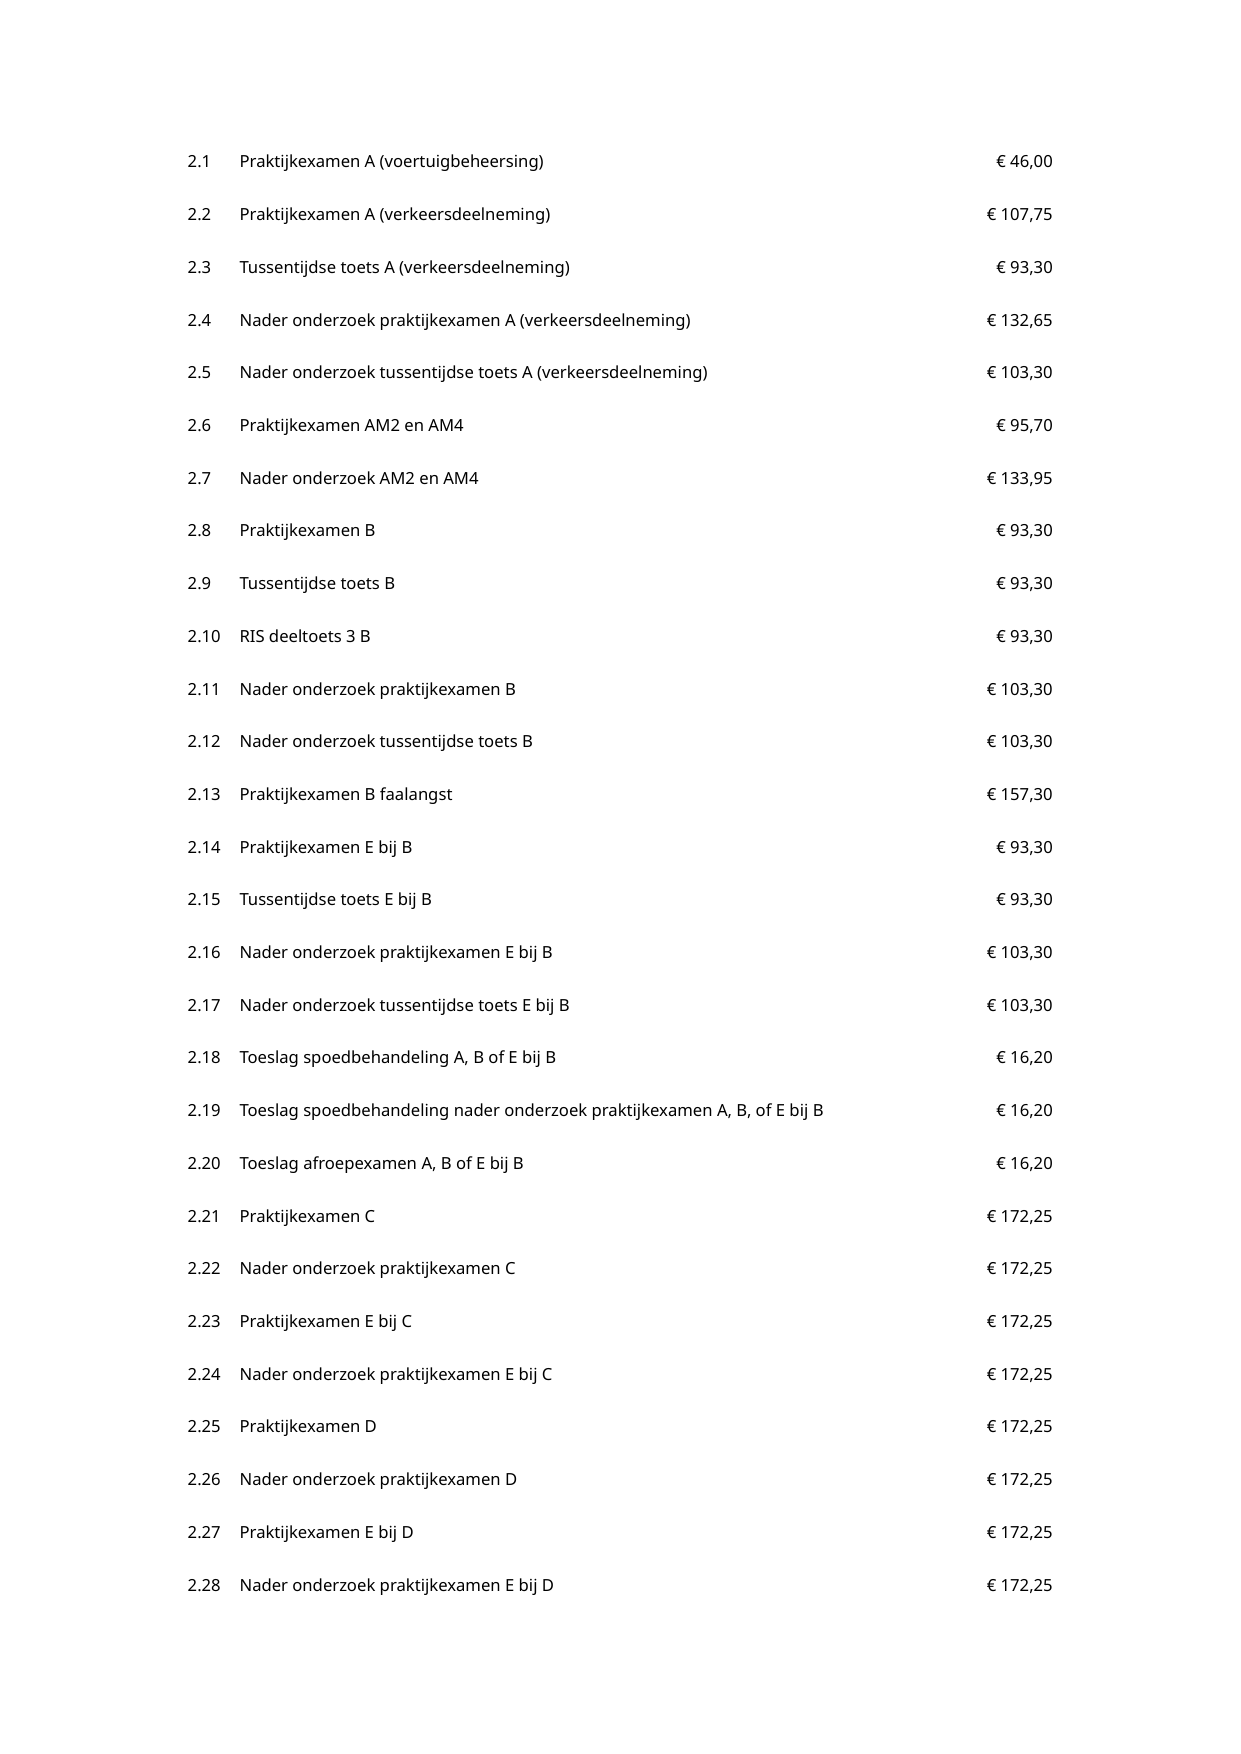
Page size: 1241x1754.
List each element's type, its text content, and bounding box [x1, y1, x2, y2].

table_cell 2.9 [188, 572, 239, 624]
table_cell 2.22 [188, 1257, 239, 1309]
table_cell 2.19 [188, 1099, 239, 1151]
table_cell 2.12 [188, 730, 239, 782]
table_cell € 103,30 [949, 677, 1053, 730]
table_cell 2.20 [188, 1151, 239, 1204]
table_cell 2.13 [188, 783, 239, 835]
table_cell 2.25 [188, 1415, 239, 1468]
table_cell Nader onderzoek praktijkexamen E bij C [239, 1362, 949, 1415]
table_cell 2.17 [188, 993, 239, 1046]
table_cell € 172,25 [949, 1520, 1053, 1573]
table_cell € 93,30 [949, 624, 1053, 677]
table_cell Praktijkexamen D [239, 1415, 949, 1468]
table_cell 2.27 [188, 1520, 239, 1573]
table_cell Nader onderzoek AM2 en AM4 [239, 466, 949, 519]
table_cell Nader onderzoek praktijkexamen A (verkeersdeelneming) [239, 308, 949, 361]
table_cell 2.15 [188, 888, 239, 941]
table_cell € 93,30 [949, 255, 1053, 308]
table_cell 2.11 [188, 677, 239, 730]
table_cell € 93,30 [949, 519, 1053, 572]
table_cell € 172,25 [949, 1468, 1053, 1520]
table_cell 2.6 [188, 414, 239, 466]
table_cell 2.8 [188, 519, 239, 572]
table_cell 2.5 [188, 361, 239, 413]
table_cell Praktijkexamen E bij D [239, 1520, 949, 1573]
table_cell € 132,65 [949, 308, 1053, 361]
table_cell € 107,75 [949, 203, 1053, 255]
table_cell 2.2 [188, 203, 239, 255]
table_cell € 103,30 [949, 941, 1053, 993]
table_cell € 172,25 [949, 1257, 1053, 1309]
table_cell 2.1 [188, 150, 239, 203]
table_cell 2.3 [188, 255, 239, 308]
table_cell 2.7 [188, 466, 239, 519]
table_cell € 16,20 [949, 1099, 1053, 1151]
table_cell Nader onderzoek praktijkexamen C [239, 1257, 949, 1309]
table_cell Toeslag afroepexamen A, B of E bij B [239, 1151, 949, 1204]
table_cell 2.26 [188, 1468, 239, 1520]
table_cell Praktijkexamen AM2 en AM4 [239, 414, 949, 466]
table_cell 2.23 [188, 1310, 239, 1362]
table_cell Praktijkexamen B [239, 519, 949, 572]
table_cell 2.4 [188, 308, 239, 361]
table_cell € 172,25 [949, 1310, 1053, 1362]
table_cell Nader onderzoek praktijkexamen E bij D [239, 1573, 949, 1596]
table_cell Nader onderzoek praktijkexamen E bij B [239, 941, 949, 993]
table_cell 2.24 [188, 1362, 239, 1415]
table_cell 2.14 [188, 835, 239, 888]
table_cell Nader onderzoek tussentijdse toets A (verkeersdeelneming) [239, 361, 949, 413]
table_cell RIS deeltoets 3 B [239, 624, 949, 677]
table_cell € 103,30 [949, 730, 1053, 782]
table_cell € 93,30 [949, 888, 1053, 941]
table_cell 2.16 [188, 941, 239, 993]
table_cell € 103,30 [949, 993, 1053, 1046]
table_cell Nader onderzoek praktijkexamen D [239, 1468, 949, 1520]
table_cell € 172,25 [949, 1204, 1053, 1257]
table_cell € 95,70 [949, 414, 1053, 466]
table_cell € 133,95 [949, 466, 1053, 519]
table_cell Toeslag spoedbehandeling nader onderzoek praktijkexamen A, B, of E bij B [239, 1099, 949, 1151]
table_cell Tussentijdse toets B [239, 572, 949, 624]
table_cell Praktijkexamen C [239, 1204, 949, 1257]
table_cell Tussentijdse toets A (verkeersdeelneming) [239, 255, 949, 308]
table_cell Praktijkexamen B faalangst [239, 783, 949, 835]
table_cell € 103,30 [949, 361, 1053, 413]
table_cell € 16,20 [949, 1151, 1053, 1204]
table_cell € 172,25 [949, 1362, 1053, 1415]
table_cell € 172,25 [949, 1415, 1053, 1468]
table_cell 2.28 [188, 1573, 239, 1596]
table_cell Nader onderzoek tussentijdse toets B [239, 730, 949, 782]
table_cell Tussentijdse toets E bij B [239, 888, 949, 941]
table_cell € 46,00 [949, 150, 1053, 203]
table_cell Praktijkexamen E bij B [239, 835, 949, 888]
table_cell € 93,30 [949, 835, 1053, 888]
table_cell € 16,20 [949, 1046, 1053, 1099]
table_cell 2.18 [188, 1046, 239, 1099]
table_cell € 172,25 [949, 1573, 1053, 1596]
table_cell Nader onderzoek praktijkexamen B [239, 677, 949, 730]
table_cell 2.21 [188, 1204, 239, 1257]
table_cell € 157,30 [949, 783, 1053, 835]
table_cell Praktijkexamen A (verkeersdeelneming) [239, 203, 949, 255]
table_cell 2.10 [188, 624, 239, 677]
table_cell Nader onderzoek tussentijdse toets E bij B [239, 993, 949, 1046]
table_cell Toeslag spoedbehandeling A, B of E bij B [239, 1046, 949, 1099]
table_cell Praktijkexamen E bij C [239, 1310, 949, 1362]
table_cell Praktijkexamen A (voertuigbeheersing) [239, 150, 949, 203]
table_cell € 93,30 [949, 572, 1053, 624]
